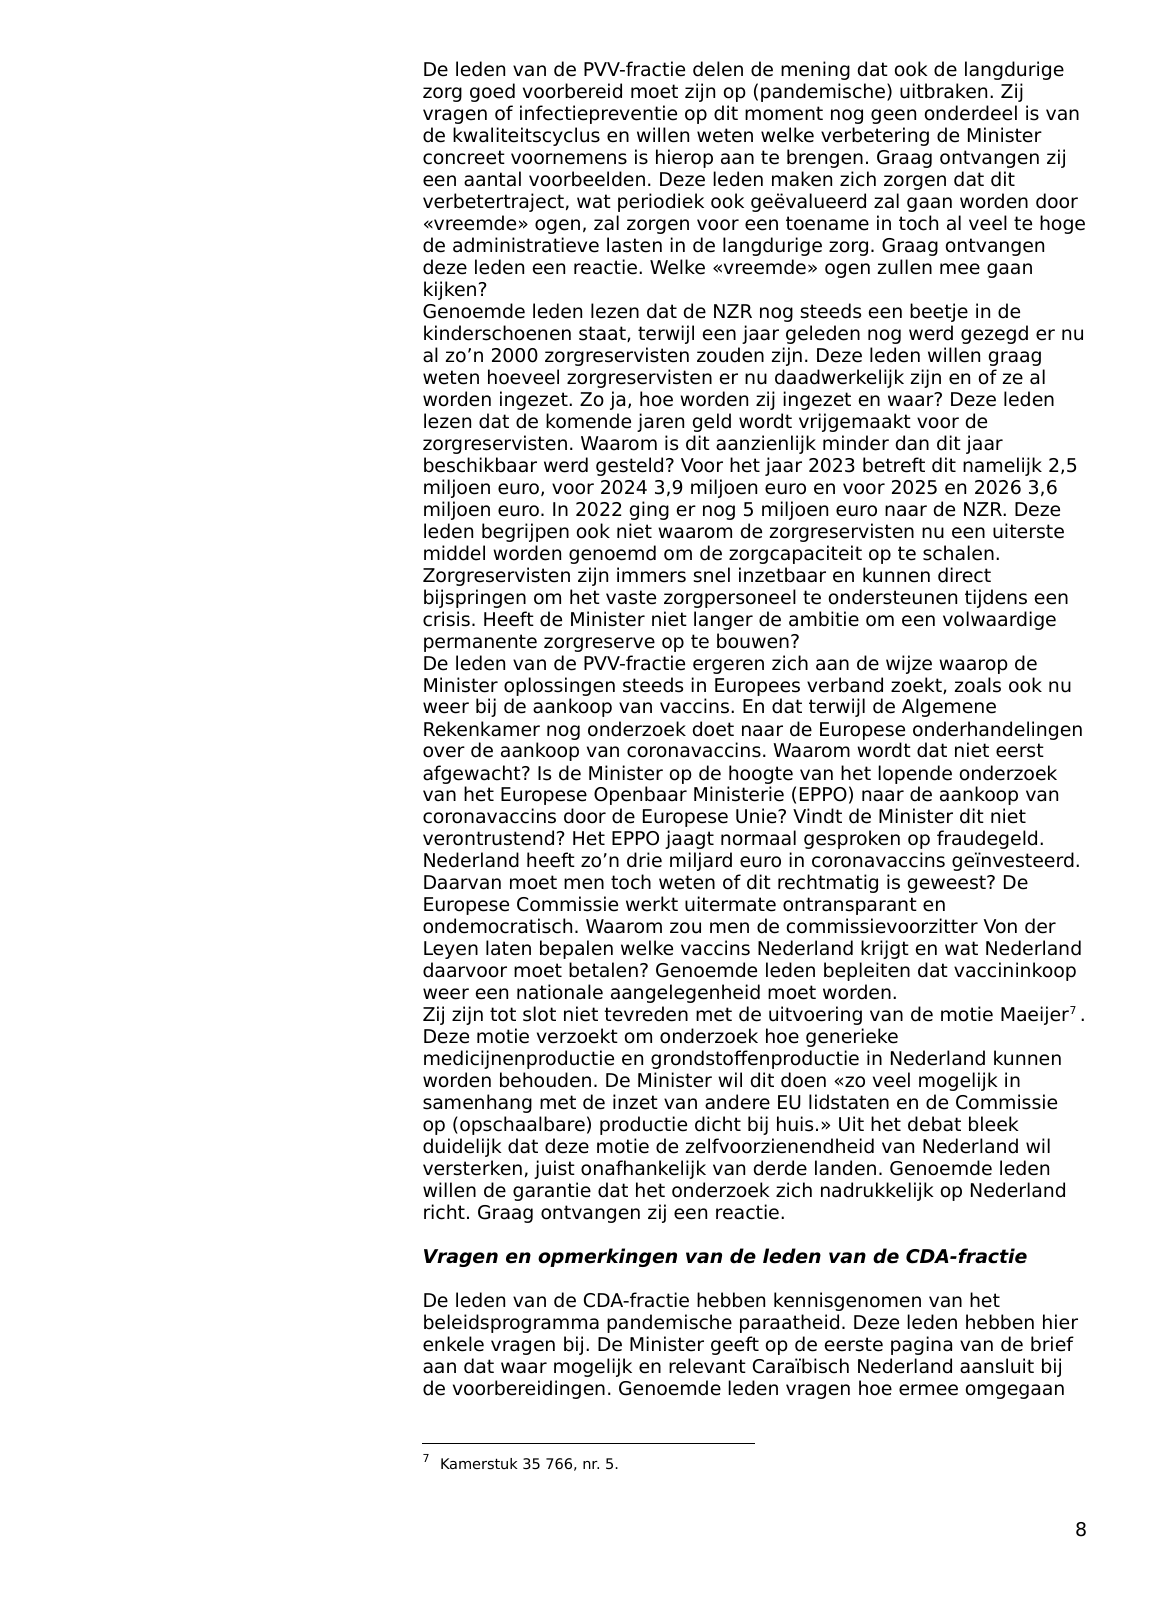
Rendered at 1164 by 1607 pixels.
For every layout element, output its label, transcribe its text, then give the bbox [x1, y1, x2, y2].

text Kamerstuk 35 766, nr. 5. [422, 1452, 1087, 1474]
text Zij zijn tot slot niet tevreden met de uitvoering van de motie Maeijer. Deze motie verzoekt om onderzoek hoe generieke medicijnenproductie en grondstoffenproductie in Nederland kunnen worden behouden. De Minister wil dit doen «zo veel mogelijk in samenhang met de inzet van andere EU lidstaten en de Commissie op (opschaalbare) productie dicht bij huis.» Uit het debat bleek duidelijk dat deze motie de zelfvoorzienendheid van Nederland wil versterken, juist onafhankelijk van derde landen. Genoemde leden willen de garantie dat het onderzoek zich nadrukkelijk op Nederland richt. Graag ontvangen zij een reactie. [422, 1004, 1087, 1224]
text De leden van de PVV-fractie ergeren zich aan de wijze waarop de Minister oplossingen steeds in Europees verband zoekt, zoals ook nu weer bij de aankoop van vaccins. En dat terwijl de Algemene Rekenkamer nog onderzoek doet naar de Europese onderhandelingen over de aankoop van coronavaccins. Waarom wordt dat niet eerst afgewacht? Is de Minister op de hoogte van het lopende onderzoek van het Europese Openbaar Ministerie (EPPO) naar de aankoop van coronavaccins door de Europese Unie? Vindt de Minister dit niet verontrustend? Het EPPO jaagt normaal gesproken op fraudegeld. Nederland heeft zo’n drie miljard euro in coronavaccins geïnvesteerd. Daarvan moet men toch weten of dit rechtmatig is geweest? De Europese Commissie werkt uitermate ontransparant en ondemocratisch. Waarom zou men de commissievoorzitter Von der Leyen laten bepalen welke vaccins Nederland krijgt en wat Nederland daarvoor moet betalen? Genoemde leden bepleiten dat vaccininkoop weer een nationale aangelegenheid moet worden. [422, 652, 1087, 1004]
text Genoemde leden lezen dat de NZR nog steeds een beetje in de kinderschoenen staat, terwijl een jaar geleden nog werd gezegd er nu al zo’n 2000 zorgreservisten zouden zijn. Deze leden willen graag weten hoeveel zorgreservisten er nu daadwerkelijk zijn en of ze al worden ingezet. Zo ja, hoe worden zij ingezet en waar? Deze leden lezen dat de komende jaren geld wordt vrijgemaakt voor de zorgreservisten. Waarom is dit aanzienlijk minder dan dit jaar beschikbaar werd gesteld? Voor het jaar 2023 betreft dit namelijk 2,5 miljoen euro, voor 2024 3,9 miljoen euro en voor 2025 en 2026 3,6 miljoen euro. In 2022 ging er nog 5 miljoen euro naar de NZR. Deze leden begrijpen ook niet waarom de zorgreservisten nu een uiterste middel worden genoemd om de zorgcapaciteit op te schalen. Zorgreservisten zijn immers snel inzetbaar en kunnen direct bijspringen om het vaste zorgpersoneel te ondersteunen tijdens een crisis. Heeft de Minister niet langer de ambitie om een volwaardige permanente zorgreserve op te bouwen? [422, 301, 1087, 652]
text De leden van de CDA-fractie hebben kennisgenomen van het beleidsprogramma pandemische paraatheid. Deze leden hebben hier enkele vragen bij. De Minister geeft op de eerste pagina van de brief aan dat waar mogelijk en relevant Caraïbisch Nederland aansluit bij de voorbereidingen. Genoemde leden vragen hoe ermee omgegaan [422, 1290, 1087, 1400]
text De leden van de PVV-fractie delen de mening dat ook de langdurige zorg goed voorbereid moet zijn op (pandemische) uitbraken. Zij vragen of infectiepreventie op dit moment nog geen onderdeel is van de kwaliteitscyclus en willen weten welke verbetering de Minister concreet voornemens is hierop aan te brengen. Graag ontvangen zij een aantal voorbeelden. Deze leden maken zich zorgen dat dit verbetertraject, wat periodiek ook geëvalueerd zal gaan worden door «vreemde» ogen, zal zorgen voor een toename in toch al veel te hoge de administratieve lasten in de langdurige zorg. Graag ontvangen deze leden een reactie. Welke «vreemde» ogen zullen mee gaan kijken? [422, 59, 1087, 301]
subtitle Vragen en opmerkingen van de leden van de CDA-fractie [422, 1246, 1087, 1268]
